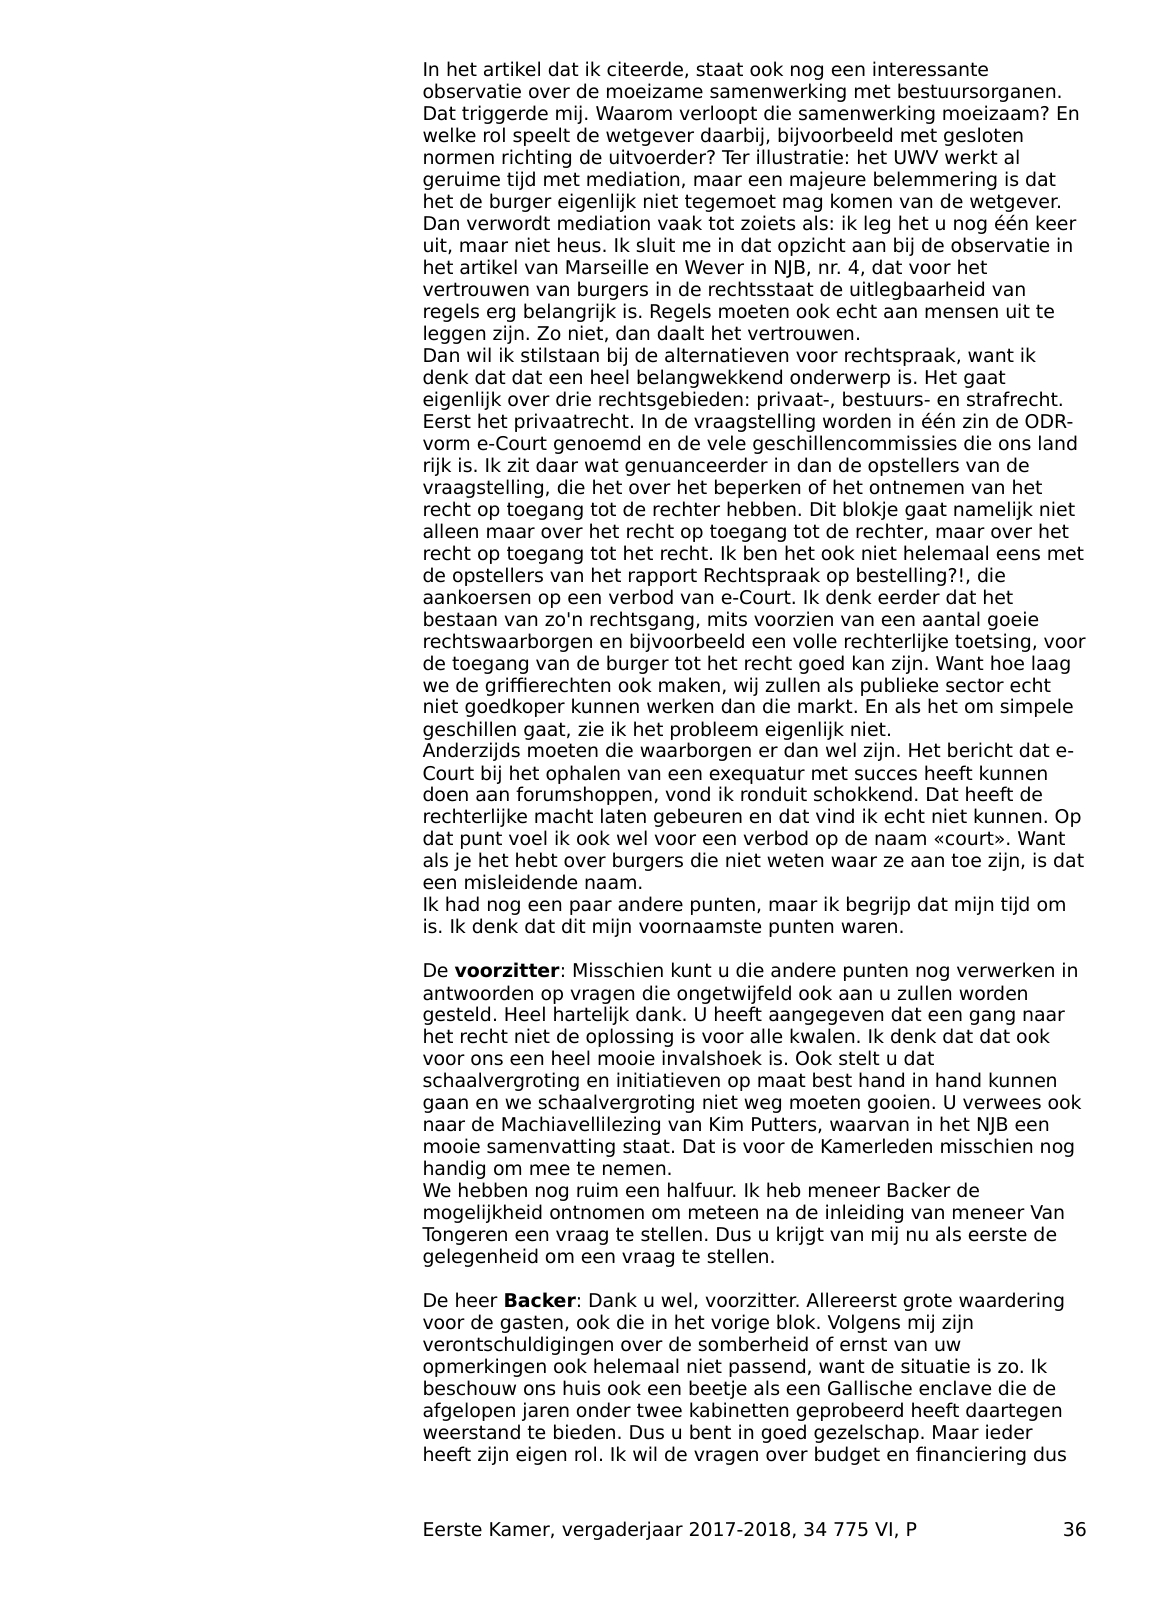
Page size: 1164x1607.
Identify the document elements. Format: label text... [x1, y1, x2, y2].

text We hebben nog ruim een halfuur. Ik heb meneer Backer de mogelijkheid ontnomen om meteen na de inleiding van meneer Van Tongeren een vraag te stellen. Dus u krijgt van mij nu als eerste de gelegenheid om een vraag te stellen. [422, 1180, 1087, 1268]
text De voorzitter: Misschien kunt u die andere punten nog verwerken in antwoorden op vragen die ongetwijfeld ook aan u zullen worden gesteld. Heel hartelijk dank. U heeft aangegeven dat een gang naar het recht niet de oplossing is voor alle kwalen. Ik denk dat dat ook voor ons een heel mooie invalshoek is. Ook stelt u dat schaalvergroting en initiatieven op maat best hand in hand kunnen gaan en we schaalvergroting niet weg moeten gooien. U verwees ook naar de Machiavellilezing van Kim Putters, waarvan in het NJB een mooie samenvatting staat. Dat is voor de Kamerleden misschien nog handig om mee te nemen. [422, 960, 1087, 1180]
text In het artikel dat ik citeerde, staat ook nog een interessante observatie over de moeizame samenwerking met bestuursorganen. Dat triggerde mij. Waarom verloopt die samenwerking moeizaam? En welke rol speelt de wetgever daarbij, bijvoorbeeld met gesloten normen richting de uitvoerder? Ter illustratie: het UWV werkt al geruime tijd met mediation, maar een majeure belemmering is dat het de burger eigenlijk niet tegemoet mag komen van de wetgever. Dan verwordt mediation vaak tot zoiets als: ik leg het u nog één keer uit, maar niet heus. Ik sluit me in dat opzicht aan bij de observatie in het artikel van Marseille en Wever in NJB, nr. 4, dat voor het vertrouwen van burgers in de rechtsstaat de uitlegbaarheid van regels erg belangrijk is. Regels moeten ook echt aan mensen uit te leggen zijn. Zo niet, dan daalt het vertrouwen. [422, 59, 1087, 345]
text Ik had nog een paar andere punten, maar ik begrijp dat mijn tijd om is. Ik denk dat dit mijn voornaamste punten waren. [422, 894, 1087, 938]
text De heer Backer: Dank u wel, voorzitter. Allereerst grote waardering voor de gasten, ook die in het vorige blok. Volgens mij zijn verontschuldigingen over de somberheid of ernst van uw opmerkingen ook helemaal niet passend, want de situatie is zo. Ik beschouw ons huis ook een beetje als een Gallische enclave die de afgelopen jaren onder twee kabinetten geprobeerd heeft daartegen weerstand te bieden. Dus u bent in goed gezelschap. Maar ieder heeft zijn eigen rol. Ik wil de vragen over budget en financiering dus [422, 1290, 1087, 1466]
text Anderzijds moeten die waarborgen er dan wel zijn. Het bericht dat e-Court bij het ophalen van een exequatur met succes heeft kunnen doen aan forumshoppen, vond ik ronduit schokkend. Dat heeft de rechterlijke macht laten gebeuren en dat vind ik echt niet kunnen. Op dat punt voel ik ook wel voor een verbod op de naam «court». Want als je het hebt over burgers die niet weten waar ze aan toe zijn, is dat een misleidende naam. [422, 740, 1087, 894]
text Dan wil ik stilstaan bij de alternatieven voor rechtspraak, want ik denk dat dat een heel belangwekkend onderwerp is. Het gaat eigenlijk over drie rechtsgebieden: privaat-, bestuurs- en strafrecht. Eerst het privaatrecht. In de vraagstelling worden in één zin de ODR-vorm e-Court genoemd en de vele geschillencommissies die ons land rijk is. Ik zit daar wat genuanceerder in dan de opstellers van de vraagstelling, die het over het beperken of het ontnemen van het recht op toegang tot de rechter hebben. Dit blokje gaat namelijk niet alleen maar over het recht op toegang tot de rechter, maar over het recht op toegang tot het recht. Ik ben het ook niet helemaal eens met de opstellers van het rapport Rechtspraak op bestelling?!, die aankoersen op een verbod van e-Court. Ik denk eerder dat het bestaan van zo'n rechtsgang, mits voorzien van een aantal goeie rechtswaarborgen en bijvoorbeeld een volle rechterlijke toetsing, voor de toegang van de burger tot het recht goed kan zijn. Want hoe laag we de griffierechten ook maken, wij zullen als publieke sector echt niet goedkoper kunnen werken dan die markt. En als het om simpele geschillen gaat, zie ik het probleem eigenlijk niet. [422, 345, 1087, 740]
